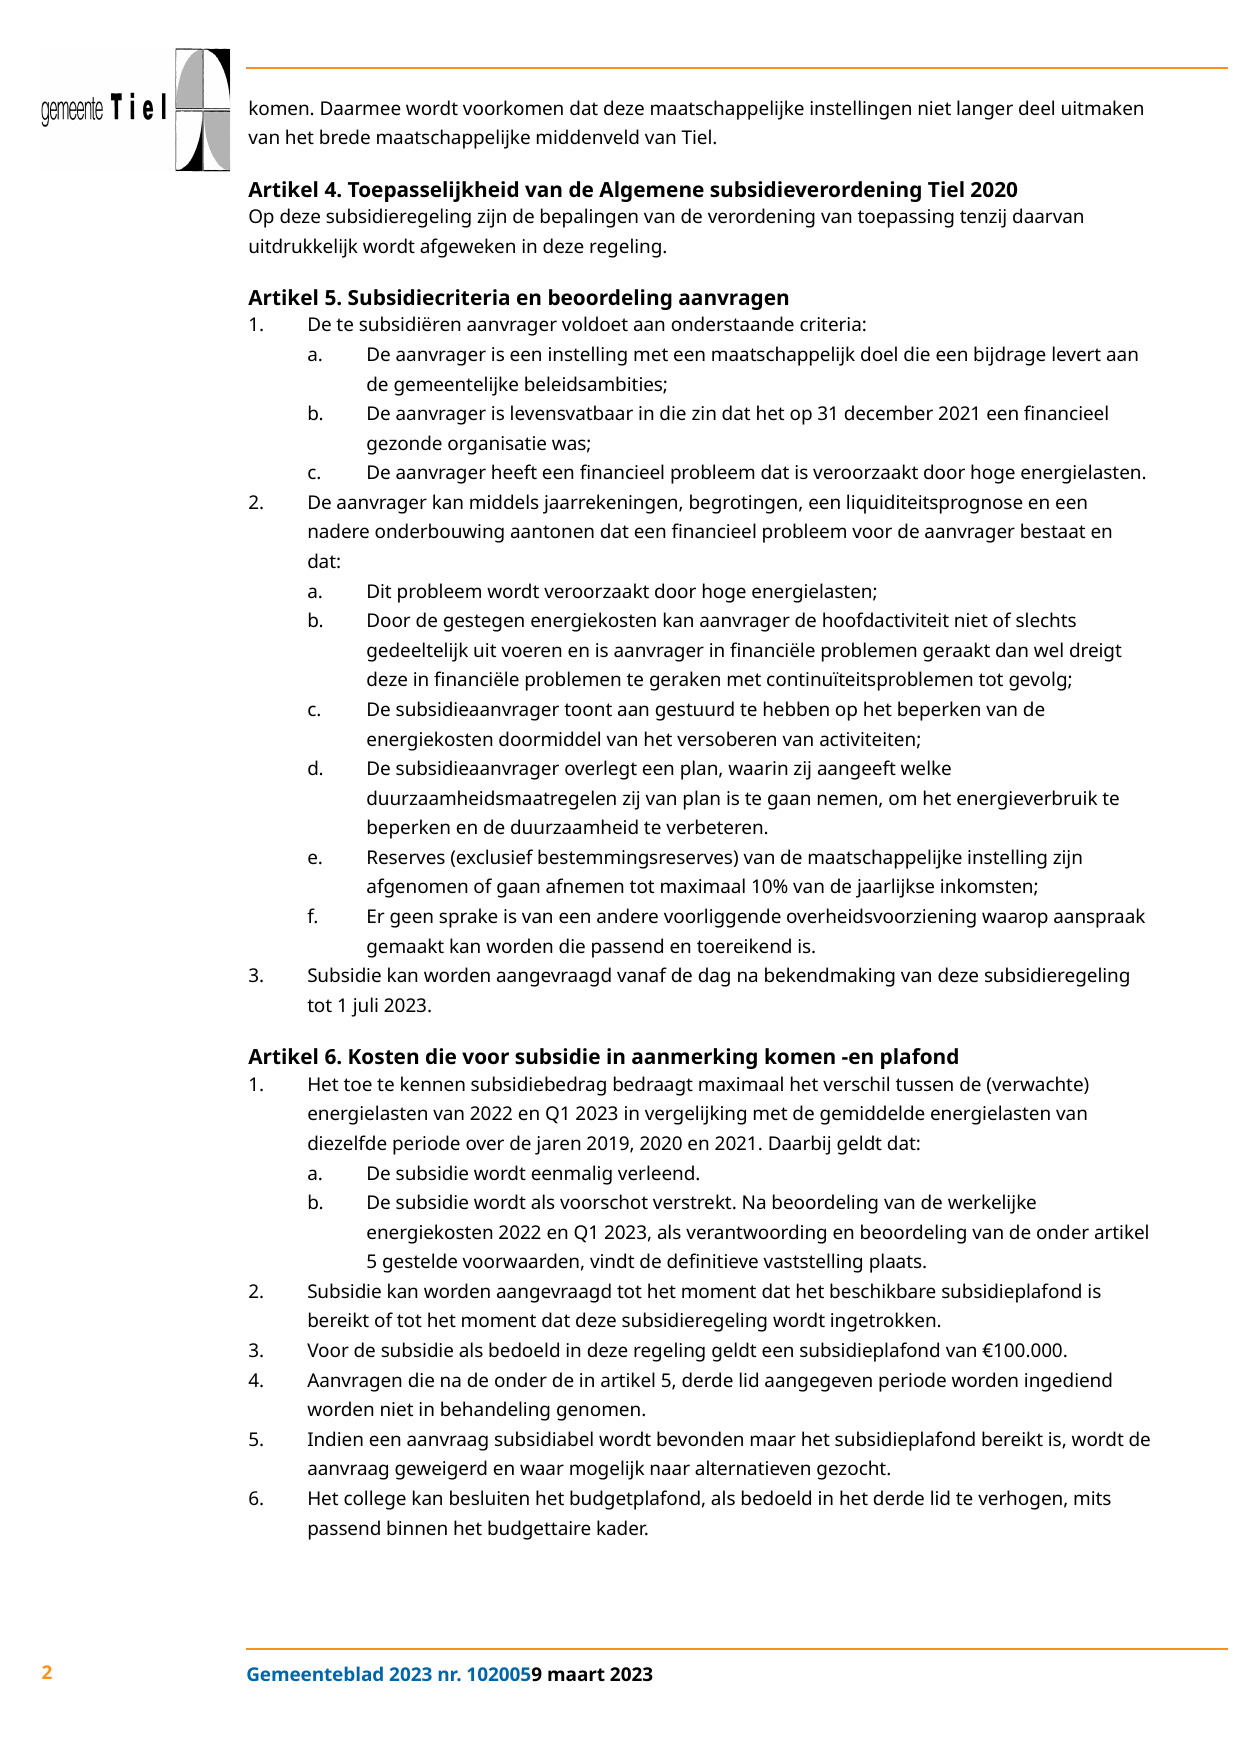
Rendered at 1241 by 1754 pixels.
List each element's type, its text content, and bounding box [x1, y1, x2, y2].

list De subsidie wordt als voorschot verstrekt. Na beoordeling van de werkelijke energiekosten 2022 en Q1 2023, als verantwoording en beoordeling van de onder artikel 5 gestelde voorwaarden, vindt de definitieve vaststelling plaats. [307, 1189, 1152, 1274]
list Het toe te kennen subsidiebedrag bedraagt maximaal het verschil tussen de (verwachte) energielasten van 2022 en Q1 2023 in vergelijking met de gemiddelde energielasten van diezelfde periode over de jaren 2019, 2020 en 2021. Daarbij geldt dat: [248, 1071, 1152, 1156]
list De aanvrager is een instelling met een maatschappelijk doel die een bijdrage levert aan de gemeentelijke beleidsambities; [307, 341, 1152, 397]
list De subsidieaanvrager toont aan gestuurd te hebben op het beperken van de energiekosten doormiddel van het versoberen van activiteiten; [307, 696, 1152, 752]
text Artikel 5. Subsidiecriteria en beoordeling aanvragen [248, 283, 1152, 312]
text Artikel 4. Toepasselijkheid van de Algemene subsidieverordening Tiel 2020 [248, 175, 1152, 203]
list Reserves (exclusief bestemmingsreserves) van de maatschappelijke instelling zijn afgenomen of gaan afnemen tot maximaal 10% van de jaarlijkse inkomsten; [307, 844, 1152, 899]
list De aanvrager heeft een financieel probleem dat is veroorzaakt door hoge energielasten. [307, 459, 1152, 485]
list Subsidie kan worden aangevraagd tot het moment dat het beschikbare subsidieplafond is bereikt of tot het moment dat deze subsidieregeling wordt ingetrokken. [248, 1278, 1152, 1333]
list Aanvragen die na de onder de in artikel 5, derde lid aangegeven periode worden ingediend worden niet in behandeling genomen. [248, 1367, 1152, 1422]
list De subsidie wordt eenmalig verleend. [307, 1160, 1152, 1185]
list Indien een aanvraag subsidiabel wordt bevonden maar het subsidieplafond bereikt is, wordt de aanvraag geweigerd en waar mogelijk naar alternatieven gezocht. [248, 1426, 1152, 1481]
list De aanvrager is levensvatbaar in die zin dat het op 31 december 2021 een financieel gezonde organisatie was; [307, 400, 1152, 456]
list Dit probleem wordt veroorzaakt door hoge energielasten; [307, 578, 1152, 604]
picture [41, 47, 231, 172]
list De aanvrager kan middels jaarrekeningen, begrotingen, een liquiditeitsprognose en een nadere onderbouwing aantonen dat een financieel probleem voor de aanvrager bestaat en dat: [248, 489, 1152, 574]
list Subsidie kan worden aangevraagd vanaf de dag na bekendmaking van deze subsidieregeling tot 1 juli 2023. [248, 962, 1152, 1018]
list Voor de subsidie als bedoeld in deze regeling geldt een subsidieplafond van €100.000. [248, 1337, 1152, 1363]
list Het college kan besluiten het budgetplafond, als bedoeld in het derde lid te verhogen, mits passend binnen het budgettaire kader. [248, 1485, 1152, 1540]
text komen. Daarmee wordt voorkomen dat deze maatschappelijke instellingen niet langer deel uitmaken van het brede maatschappelijke middenveld van Tiel. [248, 95, 1152, 150]
list De te subsidiëren aanvrager voldoet aan onderstaande criteria: [248, 312, 1152, 337]
list Door de gestegen energiekosten kan aanvrager de hoofdactiviteit niet of slechts gedeeltelijk uit voeren en is aanvrager in financiële problemen geraakt dan wel dreigt deze in financiële problemen te geraken met continuïteitsproblemen tot gevolg; [307, 607, 1152, 692]
text Artikel 6. Kosten die voor subsidie in aanmerking komen -en plafond [248, 1042, 1152, 1071]
list De subsidieaanvrager overlegt een plan, waarin zij aangeeft welke duurzaamheidsmaatregelen zij van plan is te gaan nemen, om het energieverbruik te beperken en de duurzaamheid te verbeteren. [307, 755, 1152, 840]
text Op deze subsidieregeling zijn de bepalingen van de verordening van toepassing tenzij daarvan uitdrukkelijk wordt afgeweken in deze regeling. [248, 203, 1152, 258]
list Er geen sprake is van een andere voorliggende overheidsvoorziening waarop aanspraak gemaakt kan worden die passend en toereikend is. [307, 903, 1152, 959]
